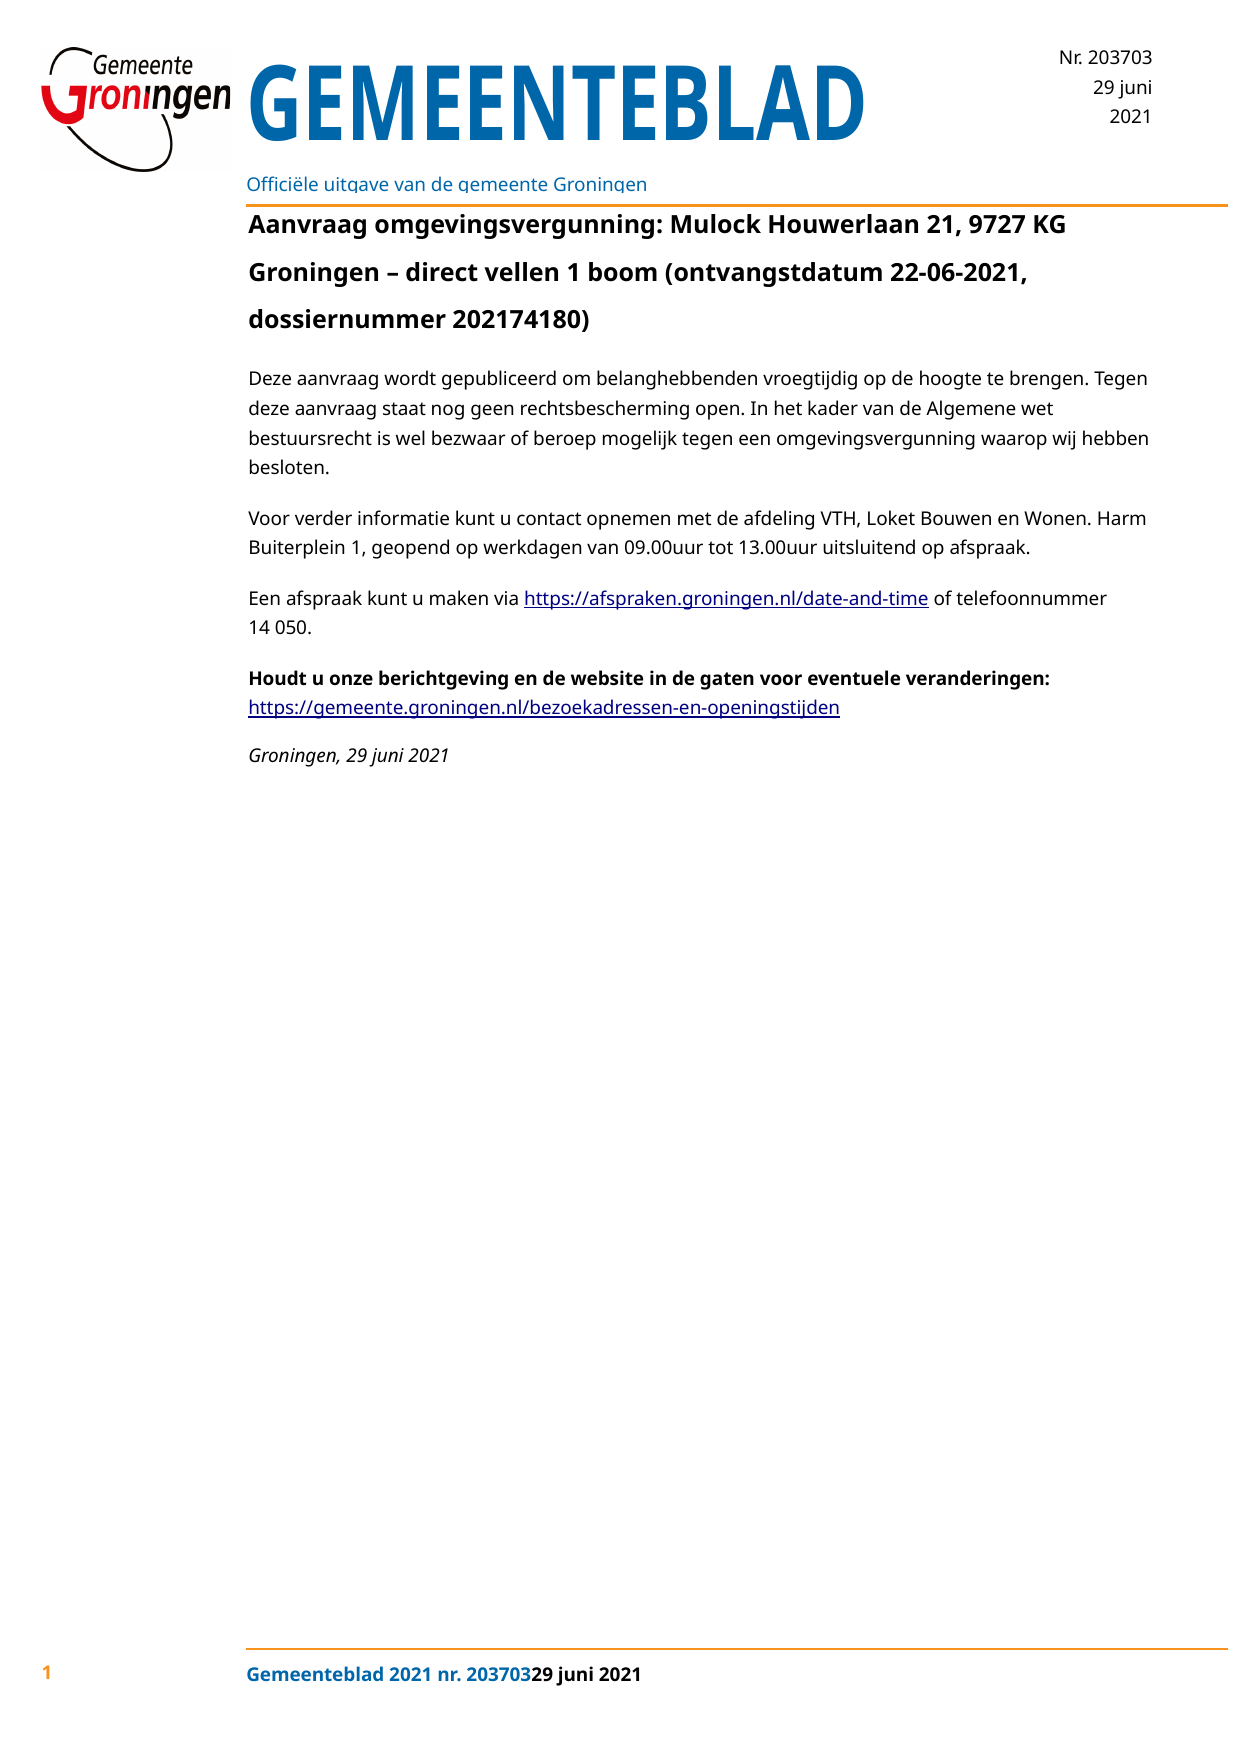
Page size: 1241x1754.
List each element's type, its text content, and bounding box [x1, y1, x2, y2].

text Een afspraak kunt u maken via https://afspraken.groningen.nl/date-and-time of telefoonnummer 14 050. [248, 585, 1152, 640]
text Groningen, 29 juni 2021 [248, 742, 1152, 768]
text Aanvraag omgevingsvergunning: Mulock Houwerlaan 21, 9727 KG Groningen – direct vellen 1 boom (ontvangstdatum 22-06-2021, dossiernummer 202174180) [248, 207, 1152, 336]
text Deze aanvraag wordt gepubliceerd om belanghebbenden vroegtijdig op de hoogte te brengen. Tegen deze aanvraag staat nog geen rechtsbescherming open. In het kader van de Algemene wet bestuursrecht is wel bezwaar of beroep mogelijk tegen een omgevingsvergunning waarop wij hebben besloten. [248, 366, 1152, 480]
picture [41, 47, 231, 172]
text Houdt u onze berichtgeving en de website in de gaten voor eventuele veranderingen: https://gemeente.groningen.nl/bezoekadressen-en-openingstijden [248, 665, 1152, 720]
text Voor verder informatie kunt u contact opnemen met de afdeling VTH, Loket Bouwen en Wonen. Harm Buiterplein 1, geopend op werkdagen van 09.00uur tot 13.00uur uitsluitend op afspraak. [248, 505, 1152, 560]
